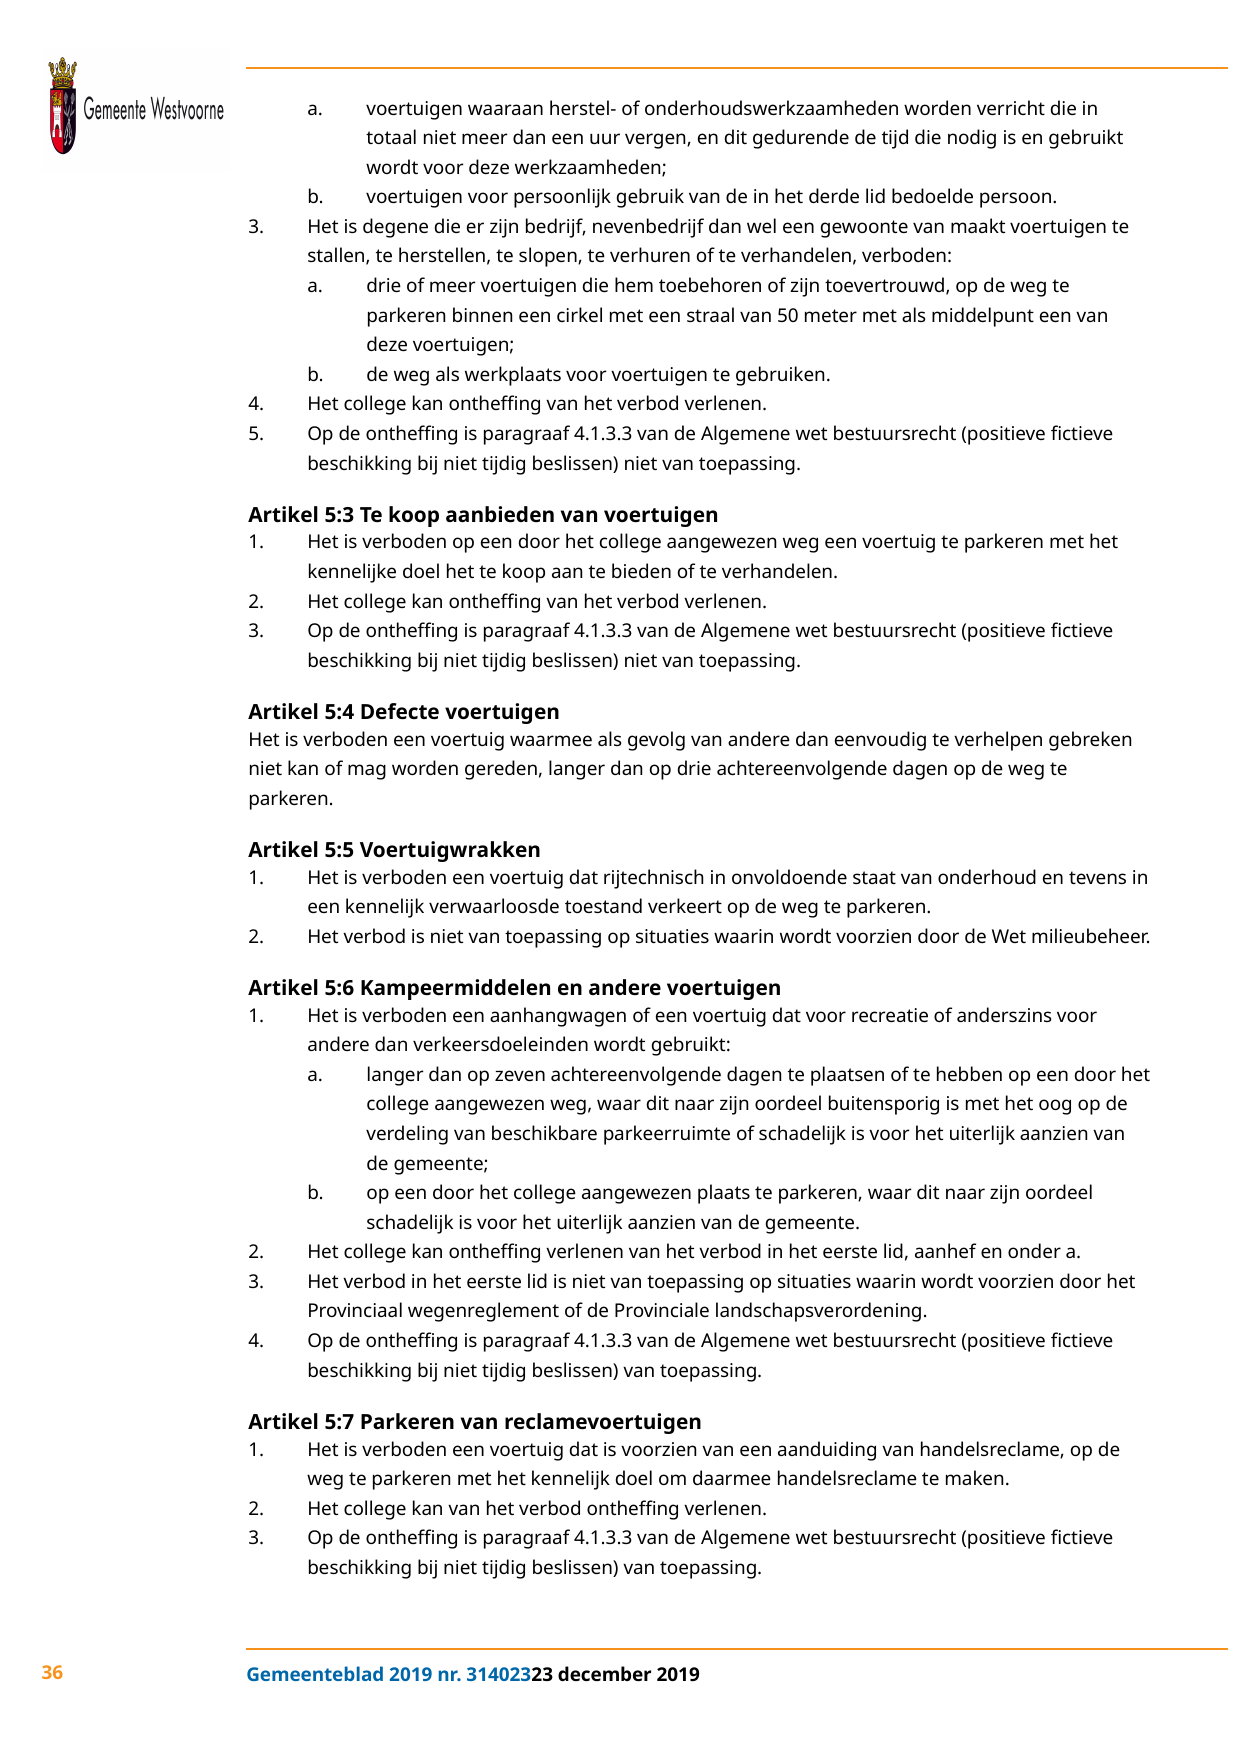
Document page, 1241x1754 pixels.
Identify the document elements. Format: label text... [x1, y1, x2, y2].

list Het is verboden een voertuig dat is voorzien van een aanduiding van handelsreclame, op de weg te parkeren met het kennelijk doel om daarmee handelsreclame te maken. [248, 1436, 1152, 1491]
list voertuigen waaraan herstel- of onderhoudswerkzaamheden worden verricht die in totaal niet meer dan een uur vergen, en dit gedurende de tijd die nodig is en gebruikt wordt voor deze werkzaamheden; [307, 95, 1152, 180]
list Op de ontheffing is paragraaf 4.1.3.3 van de Algemene wet bestuursrecht (positieve fictieve beschikking bij niet tijdig beslissen) niet van toepassing. [248, 420, 1152, 476]
list Op de ontheffing is paragraaf 4.1.3.3 van de Algemene wet bestuursrecht (positieve fictieve beschikking bij niet tijdig beslissen) van toepassing. [248, 1524, 1152, 1580]
list Het college kan ontheffing van het verbod verlenen. [248, 588, 1152, 613]
text Artikel 5:3 Te koop aanbieden van voertuigen [248, 500, 1152, 529]
list de weg als werkplaats voor voertuigen te gebruiken. [307, 361, 1152, 387]
text Artikel 5:6 Kampeermiddelen en andere voertuigen [248, 973, 1152, 1002]
list Op de ontheffing is paragraaf 4.1.3.3 van de Algemene wet bestuursrecht (positieve fictieve beschikking bij niet tijdig beslissen) niet van toepassing. [248, 617, 1152, 673]
picture [41, 47, 231, 172]
list Het verbod is niet van toepassing op situaties waarin wordt voorzien door de Wet milieubeheer. [248, 923, 1152, 949]
text Artikel 5:4 Defecte voertuigen [248, 697, 1152, 726]
list Het is degene die er zijn bedrijf, nevenbedrijf dan wel een gewoonte van maakt voertuigen te stallen, te herstellen, te slopen, te verhuren of te verhandelen, verboden: [248, 213, 1152, 268]
list Het college kan ontheffing verlenen van het verbod in het eerste lid, aanhef en onder a. [248, 1238, 1152, 1264]
list Het is verboden op een door het college aangewezen weg een voertuig te parkeren met het kennelijke doel het te koop aan te bieden of te verhandelen. [248, 529, 1152, 584]
list op een door het college aangewezen plaats te parkeren, waar dit naar zijn oordeel schadelijk is voor het uiterlijk aanzien van de gemeente. [307, 1179, 1152, 1235]
text Artikel 5:7 Parkeren van reclamevoertuigen [248, 1407, 1152, 1436]
text Artikel 5:5 Voertuigwrakken [248, 835, 1152, 864]
list Het is verboden een aanhangwagen of een voertuig dat voor recreatie of anderszins voor andere dan verkeersdoeleinden wordt gebruikt: [248, 1002, 1152, 1057]
list Op de ontheffing is paragraaf 4.1.3.3 van de Algemene wet bestuursrecht (positieve fictieve beschikking bij niet tijdig beslissen) van toepassing. [248, 1327, 1152, 1383]
text Het is verboden een voertuig waarmee als gevolg van andere dan eenvoudig te verhelpen gebreken niet kan of mag worden gereden, langer dan op drie achtereenvolgende dagen op de weg te parkeren. [248, 726, 1152, 811]
list Het college kan van het verbod ontheffing verlenen. [248, 1495, 1152, 1521]
list langer dan op zeven achtereenvolgende dagen te plaatsen of te hebben op een door het college aangewezen weg, waar dit naar zijn oordeel buitensporig is met het oog op de verdeling van beschikbare parkeerruimte of schadelijk is voor het uiterlijk aanzien van de gemeente; [307, 1061, 1152, 1176]
list drie of meer voertuigen die hem toebehoren of zijn toevertrouwd, op de weg te parkeren binnen een cirkel met een straal van 50 meter met als middelpunt een van deze voertuigen; [307, 272, 1152, 357]
list voertuigen voor persoonlijk gebruik van de in het derde lid bedoelde persoon. [307, 183, 1152, 209]
list Het verbod in het eerste lid is niet van toepassing op situaties waarin wordt voorzien door het Provinciaal wegenreglement of de Provinciale landschapsverordening. [248, 1268, 1152, 1323]
list Het is verboden een voertuig dat rijtechnisch in onvoldoende staat van onderhoud en tevens in een kennelijk verwaarloosde toestand verkeert op de weg te parkeren. [248, 864, 1152, 919]
list Het college kan ontheffing van het verbod verlenen. [248, 391, 1152, 416]
